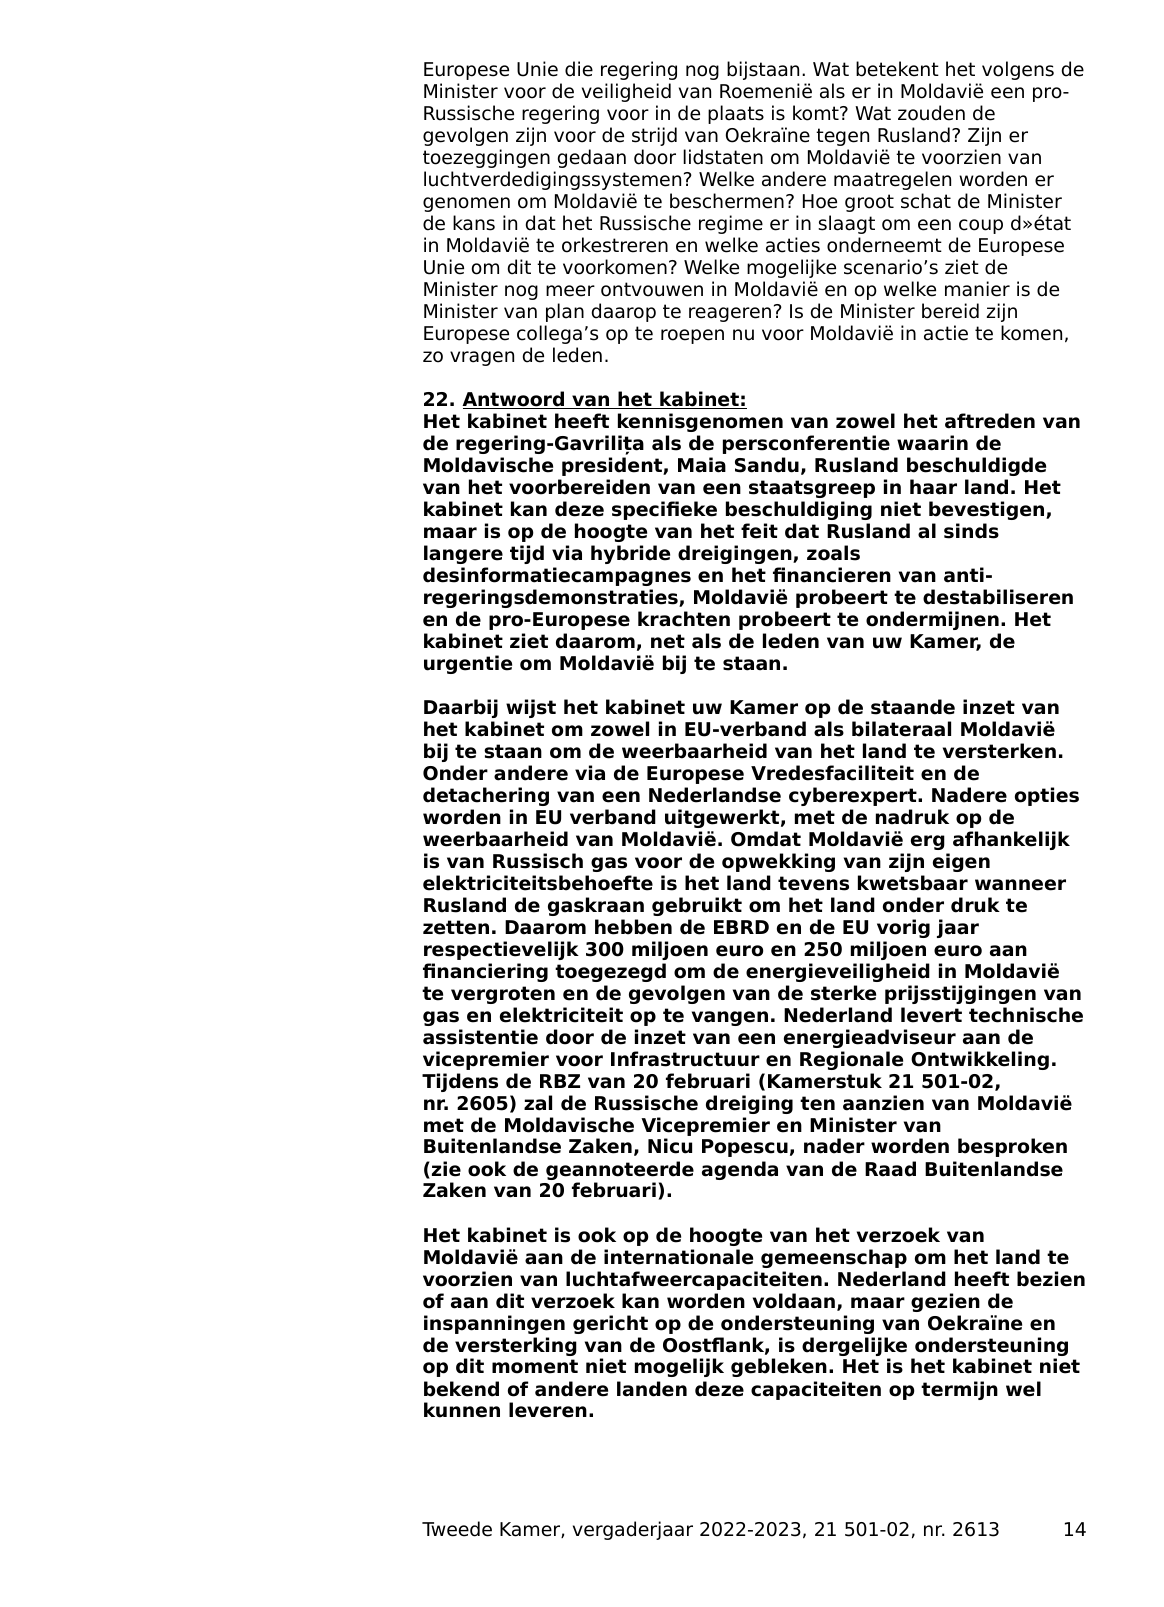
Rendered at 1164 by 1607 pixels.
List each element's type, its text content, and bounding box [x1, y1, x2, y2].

text Het kabinet is ook op de hoogte van het verzoek van Moldavië aan de internationale gemeenschap om het land te voorzien van luchtafweercapaciteiten. Nederland heeft bezien of aan dit verzoek kan worden voldaan, maar gezien de inspanningen gericht op de ondersteuning van Oekraïne en de versterking van de Oostflank, is dergelijke ondersteuning op dit moment niet mogelijk gebleken. Het is het kabinet niet bekend of andere landen deze capaciteiten op termijn wel kunnen leveren. [422, 1224, 1087, 1422]
text 22. Antwoord van het kabinet: [422, 389, 1087, 411]
text Europese Unie die regering nog bijstaan. Wat betekent het volgens de Minister voor de veiligheid van Roemenië als er in Moldavië een pro-Russische regering voor in de plaats is komt? Wat zouden de gevolgen zijn voor de strijd van Oekraïne tegen Rusland? Zijn er toezeggingen gedaan door lidstaten om Moldavië te voorzien van luchtverdedigingssystemen? Welke andere maatregelen worden er genomen om Moldavië te beschermen? Hoe groot schat de Minister de kans in dat het Russische regime er in slaagt om een coup d»état in Moldavië te orkestreren en welke acties onderneemt de Europese Unie om dit te voorkomen? Welke mogelijke scenario’s ziet de Minister nog meer ontvouwen in Moldavië en op welke manier is de Minister van plan daarop te reageren? Is de Minister bereid zijn Europese collega’s op te roepen nu voor Moldavië in actie te komen, zo vragen de leden. [422, 59, 1087, 367]
text Het kabinet heeft kennisgenomen van zowel het aftreden van de regering-Gavrilița als de persconferentie waarin de Moldavische president, Maia Sandu, Rusland beschuldigde van het voorbereiden van een staatsgreep in haar land. Het kabinet kan deze specifieke beschuldiging niet bevestigen, maar is op de hoogte van het feit dat Rusland al sinds langere tijd via hybride dreigingen, zoals desinformatiecampagnes en het financieren van anti-regeringsdemonstraties, Moldavië probeert te destabiliseren en de pro-Europese krachten probeert te ondermijnen. Het kabinet ziet daarom, net als de leden van uw Kamer, de urgentie om Moldavië bij te staan. [422, 411, 1087, 675]
text Daarbij wijst het kabinet uw Kamer op de staande inzet van het kabinet om zowel in EU-verband als bilateraal Moldavië bij te staan om de weerbaarheid van het land te versterken. Onder andere via de Europese Vredesfaciliteit en de detachering van een Nederlandse cyberexpert. Nadere opties worden in EU verband uitgewerkt, met de nadruk op de weerbaarheid van Moldavië. Omdat Moldavië erg afhankelijk is van Russisch gas voor de opwekking van zijn eigen elektriciteitsbehoefte is het land tevens kwetsbaar wanneer Rusland de gaskraan gebruikt om het land onder druk te zetten. Daarom hebben de EBRD en de EU vorig jaar respectievelijk 300 miljoen euro en 250 miljoen euro aan financiering toegezegd om de energieveiligheid in Moldavië te vergroten en de gevolgen van de sterke prijsstijgingen van gas en elektriciteit op te vangen. Nederland levert technische assistentie door de inzet van een energieadviseur aan de vicepremier voor Infrastructuur en Regionale Ontwikkeling. Tijdens de RBZ van 20 februari (Kamerstuk 21 501-02, nr. 2605) zal de Russische dreiging ten aanzien van Moldavië met de Moldavische Vicepremier en Minister van Buitenlandse Zaken, Nicu Popescu, nader worden besproken (zie ook de geannoteerde agenda van de Raad Buitenlandse Zaken van 20 februari). [422, 697, 1087, 1202]
